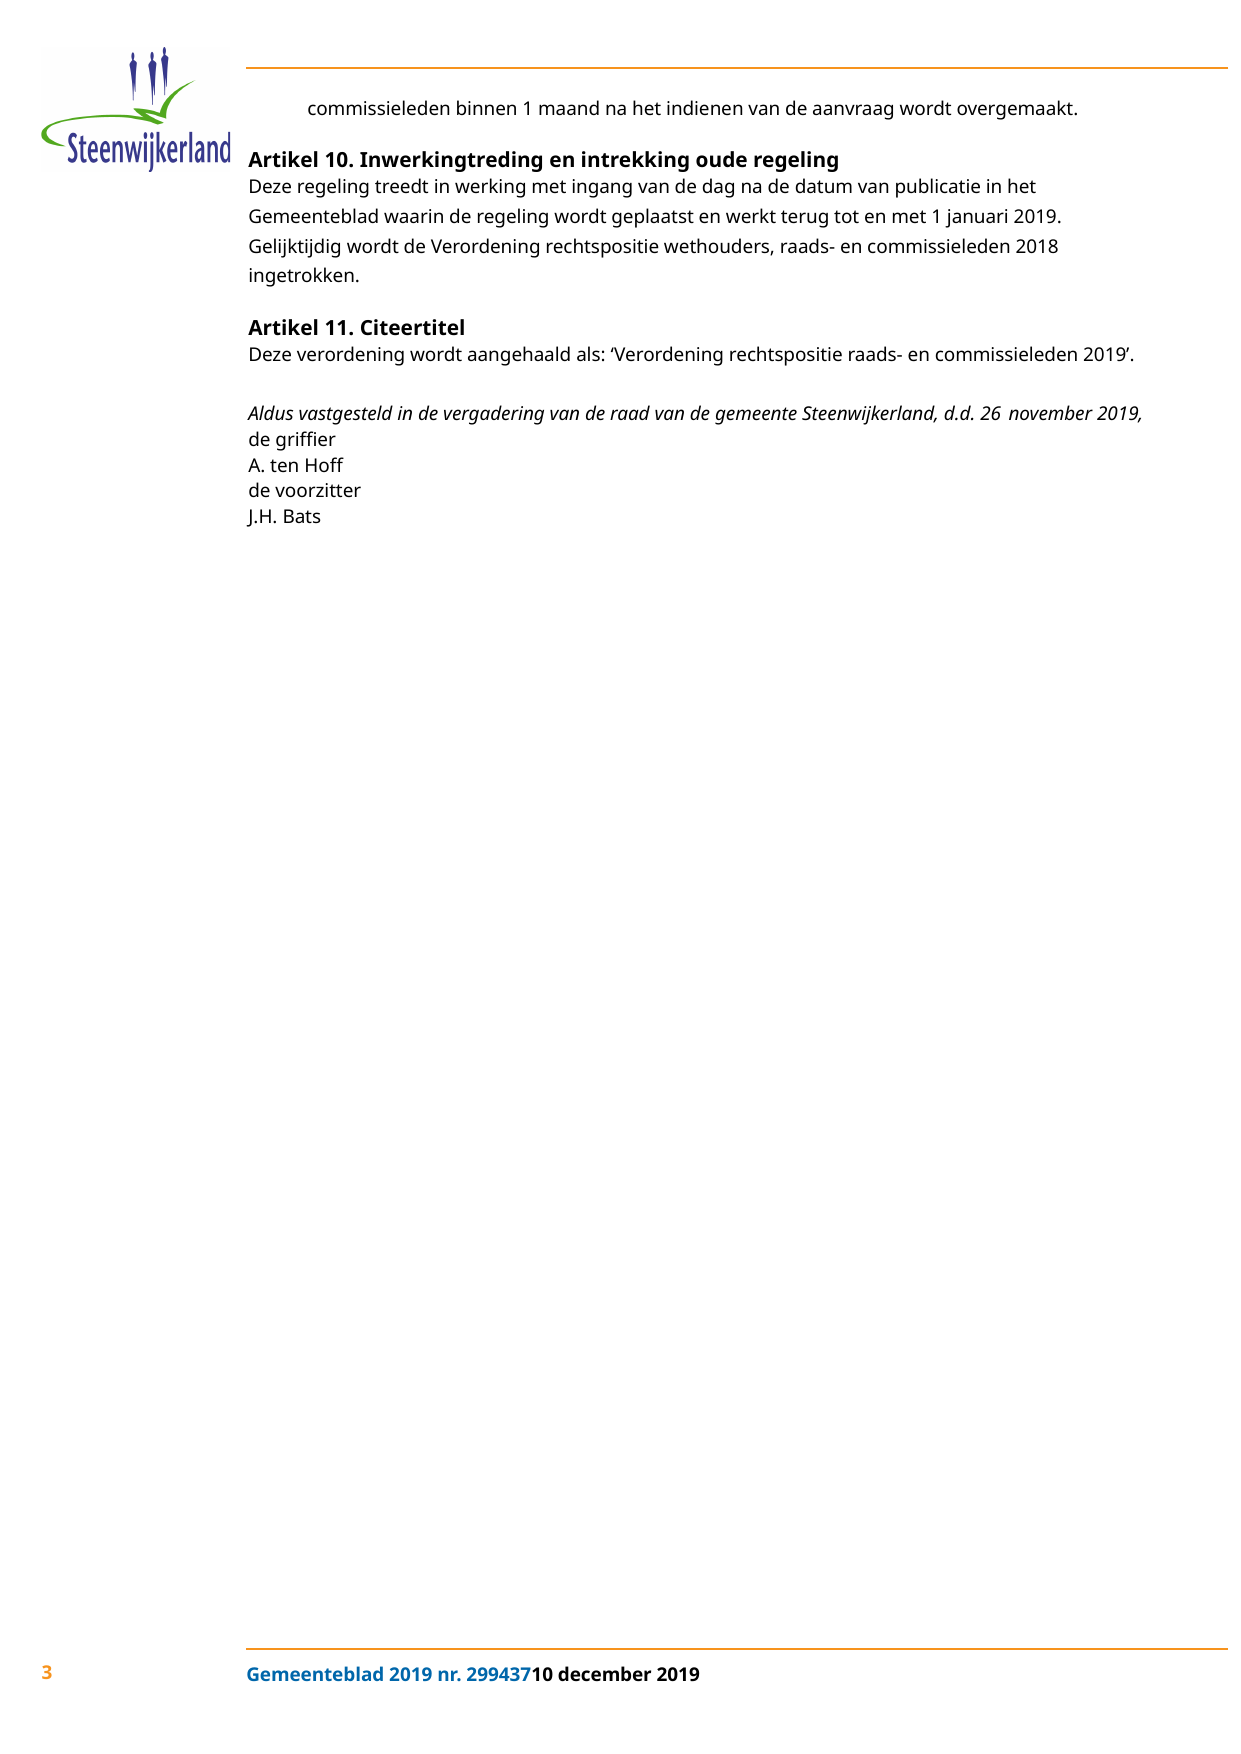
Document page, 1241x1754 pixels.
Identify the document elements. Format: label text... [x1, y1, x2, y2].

text Deze verordening wordt aangehaald als: ‘Verordening rechtspositie raads- en commissieleden 2019’. [248, 341, 1152, 367]
text Deze regeling treedt in werking met ingang van de dag na de datum van publicatie in het Gemeenteblad waarin de regeling wordt geplaatst en werkt terug tot en met 1 januari 2019. Gelijktijdig wordt de Verordening rechtspositie wethouders, raads- en commissieleden 2018 ingetrokken. [248, 174, 1152, 288]
text J.H. Bats [248, 503, 1152, 529]
picture [41, 47, 231, 172]
text Artikel 11. Citeertitel [248, 313, 1152, 341]
text Aldus vastgesteld in de vergadering van de raad van de gemeente Steenwijkerland, d.d. 26 november 2019, [248, 400, 1152, 426]
text de voorzitter [248, 478, 1152, 503]
text A. ten Hoff [248, 452, 1152, 478]
text de griffier [248, 426, 1152, 452]
text Artikel 10. Inwerkingtreding en intrekking oude regeling [248, 145, 1152, 174]
list commissieleden binnen 1 maand na het indienen van de aanvraag wordt overgemaakt. [248, 95, 1152, 121]
